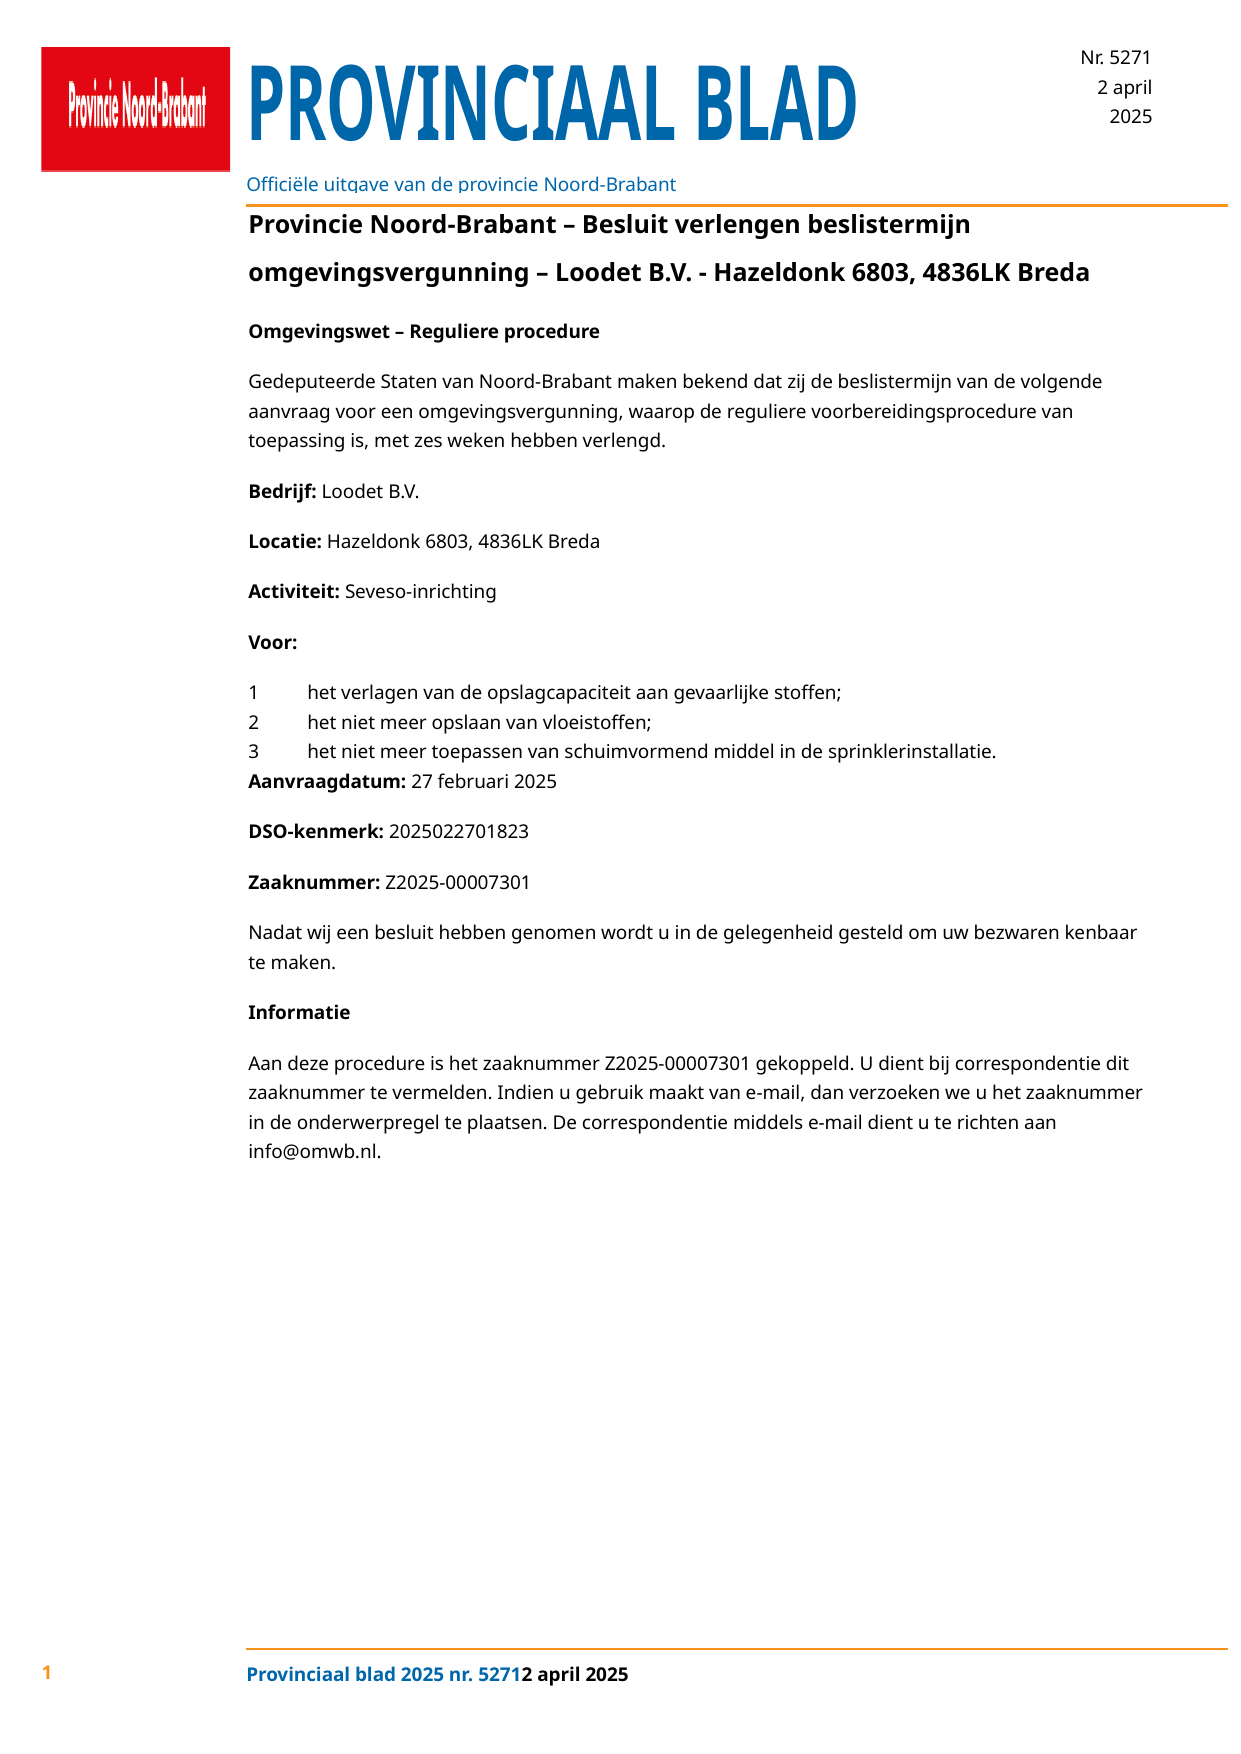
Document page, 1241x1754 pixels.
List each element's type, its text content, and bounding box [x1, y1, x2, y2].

text Locatie: Hazeldonk 6803, 4836LK Breda [248, 528, 1152, 554]
text Nadat wij een besluit hebben genomen wordt u in de gelegenheid gesteld om uw bezwaren kenbaar te maken. [248, 919, 1152, 975]
list het niet meer toepassen van schuimvormend middel in de sprinklerinstallatie. [248, 739, 1152, 764]
text Voor: [248, 629, 1152, 655]
text DSO-kenmerk: 2025022701823 [248, 819, 1152, 844]
text Aanvraagdatum: 27 februari 2025 [248, 768, 1152, 794]
text Gedeputeerde Staten van Noord-Brabant maken bekend dat zij de beslistermijn van de volgende aanvraag voor een omgevingsvergunning, waarop de reguliere voorbereidingsprocedure van toepassing is, met zes weken hebben verlengd. [248, 368, 1152, 453]
text Zaaknummer: Z2025-00007301 [248, 869, 1152, 895]
text Informatie [248, 999, 1152, 1025]
text Omgevingswet – Reguliere procedure [248, 318, 1152, 344]
text Bedrijf: Loodet B.V. [248, 478, 1152, 504]
list het verlagen van de opslagcapaciteit aan gevaarlijke stoffen; [248, 679, 1152, 705]
list het niet meer opslaan van vloeistoffen; [248, 709, 1152, 735]
text Provincie Noord-Brabant – Besluit verlengen beslistermijn omgevingsvergunning – Loodet B.V. - Hazeldonk 6803, 4836LK Breda [248, 207, 1152, 288]
picture [41, 47, 231, 172]
text Aan deze procedure is het zaaknummer Z2025-00007301 gekoppeld. U dient bij correspondentie dit zaaknummer te vermelden. Indien u gebruik maakt van e-mail, dan verzoeken we u het zaaknummer in de onderwerpregel te plaatsen. De correspondentie middels e-mail dient u te richten aan info@omwb.nl. [248, 1050, 1152, 1164]
text Activiteit: Seveso-inrichting [248, 579, 1152, 604]
